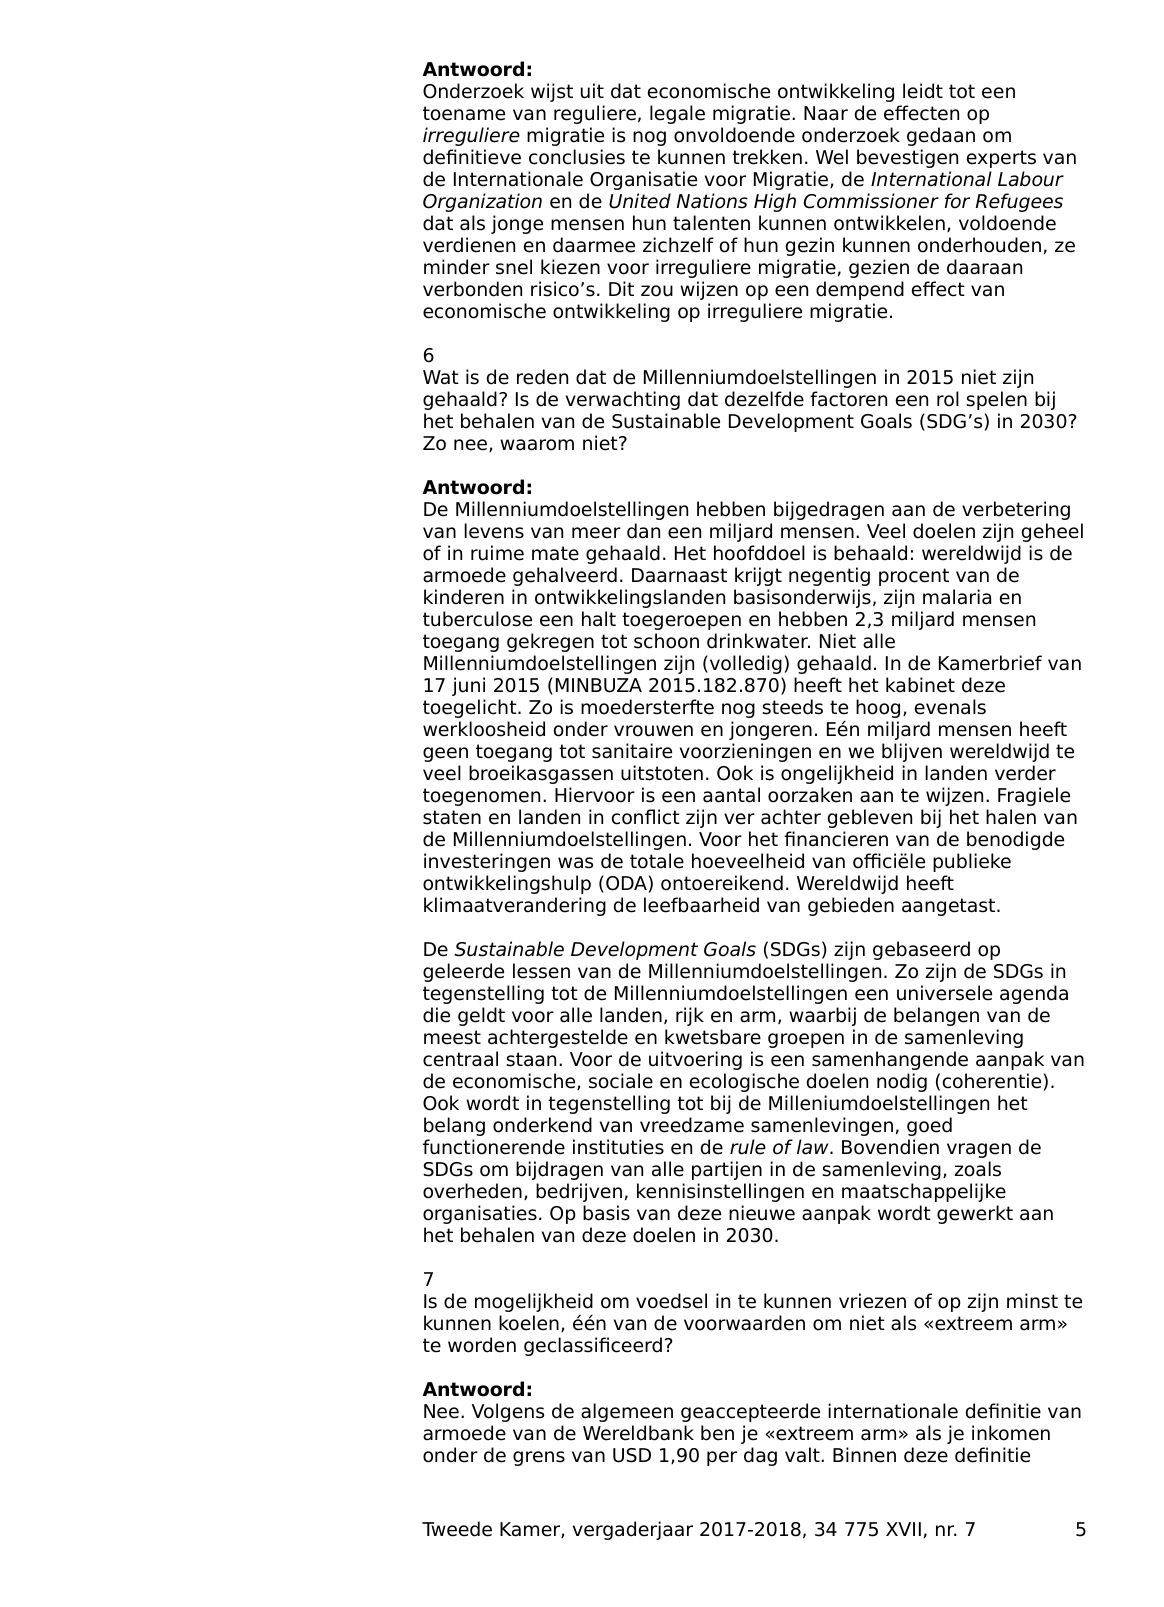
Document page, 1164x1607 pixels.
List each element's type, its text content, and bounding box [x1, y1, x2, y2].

text Nee. Volgens de algemeen geaccepteerde internationale definitie van armoede van de Wereldbank ben je «extreem arm» als je inkomen onder de grens van USD 1,90 per dag valt. Binnen deze definitie [422, 1401, 1087, 1467]
text Onderzoek wijst uit dat economische ontwikkeling leidt tot een toename van reguliere, legale migratie. Naar de effecten op irreguliere migratie is nog onvoldoende onderzoek gedaan om definitieve conclusies te kunnen trekken. Wel bevestigen experts van de Internationale Organisatie voor Migratie, de International Labour Organization en de United Nations High Commissioner for Refugees dat als jonge mensen hun talenten kunnen ontwikkelen, voldoende verdienen en daarmee zichzelf of hun gezin kunnen onderhouden, ze minder snel kiezen voor irreguliere migratie, gezien de daaraan verbonden risico’s. Dit zou wijzen op een dempend effect van economische ontwikkeling op irreguliere migratie. [422, 81, 1087, 323]
text Is de mogelijkheid om voedsel in te kunnen vriezen of op zijn minst te kunnen koelen, één van de voorwaarden om niet als «extreem arm» te worden geclassificeerd? [422, 1291, 1087, 1357]
text De Sustainable Development Goals (SDGs) zijn gebaseerd op geleerde lessen van de Millenniumdoelstellingen. Zo zijn de SDGs in tegenstelling tot de Millenniumdoelstellingen een universele agenda die geldt voor alle landen, rijk en arm, waarbij de belangen van de meest achtergestelde en kwetsbare groepen in de samenleving centraal staan. Voor de uitvoering is een samenhangende aanpak van de economische, sociale en ecologische doelen nodig (coherentie). Ook wordt in tegenstelling tot bij de Milleniumdoelstellingen het belang onderkend van vreedzame samenlevingen, goed functionerende instituties en de rule of law. Bovendien vragen de SDGs om bijdragen van alle partijen in de samenleving, zoals overheden, bedrijven, kennisinstellingen en maatschappelijke organisaties. Op basis van deze nieuwe aanpak wordt gewerkt aan het behalen van deze doelen in 2030. [422, 939, 1087, 1247]
text 6 [422, 345, 1087, 367]
text Antwoord: [422, 477, 1087, 499]
text De Millenniumdoelstellingen hebben bijgedragen aan de verbetering van levens van meer dan een miljard mensen. Veel doelen zijn geheel of in ruime mate gehaald. Het hoofddoel is behaald: wereldwijd is de armoede gehalveerd. Daarnaast krijgt negentig procent van de kinderen in ontwikkelingslanden basisonderwijs, zijn malaria en tuberculose een halt toegeroepen en hebben 2,3 miljard mensen toegang gekregen tot schoon drinkwater. Niet alle Millenniumdoelstellingen zijn (volledig) gehaald. In de Kamerbrief van 17 juni 2015 (MINBUZA 2015.182.870) heeft het kabinet deze toegelicht. Zo is moedersterfte nog steeds te hoog, evenals werkloosheid onder vrouwen en jongeren. Eén miljard mensen heeft geen toegang tot sanitaire voorzieningen en we blijven wereldwijd te veel broeikasgassen uitstoten. Ook is ongelijkheid in landen verder toegenomen. Hiervoor is een aantal oorzaken aan te wijzen. Fragiele staten en landen in conflict zijn ver achter gebleven bij het halen van de Millenniumdoelstellingen. Voor het financieren van de benodigde investeringen was de totale hoeveelheid van officiële publieke ontwikkelingshulp (ODA) ontoereikend. Wereldwijd heeft klimaatverandering de leefbaarheid van gebieden aangetast. [422, 499, 1087, 917]
text 7 [422, 1269, 1087, 1291]
text Wat is de reden dat de Millenniumdoelstellingen in 2015 niet zijn gehaald? Is de verwachting dat dezelfde factoren een rol spelen bij het behalen van de Sustainable Development Goals (SDG’s) in 2030? Zo nee, waarom niet? [422, 367, 1087, 455]
text Antwoord: [422, 59, 1087, 81]
text Antwoord: [422, 1379, 1087, 1401]
